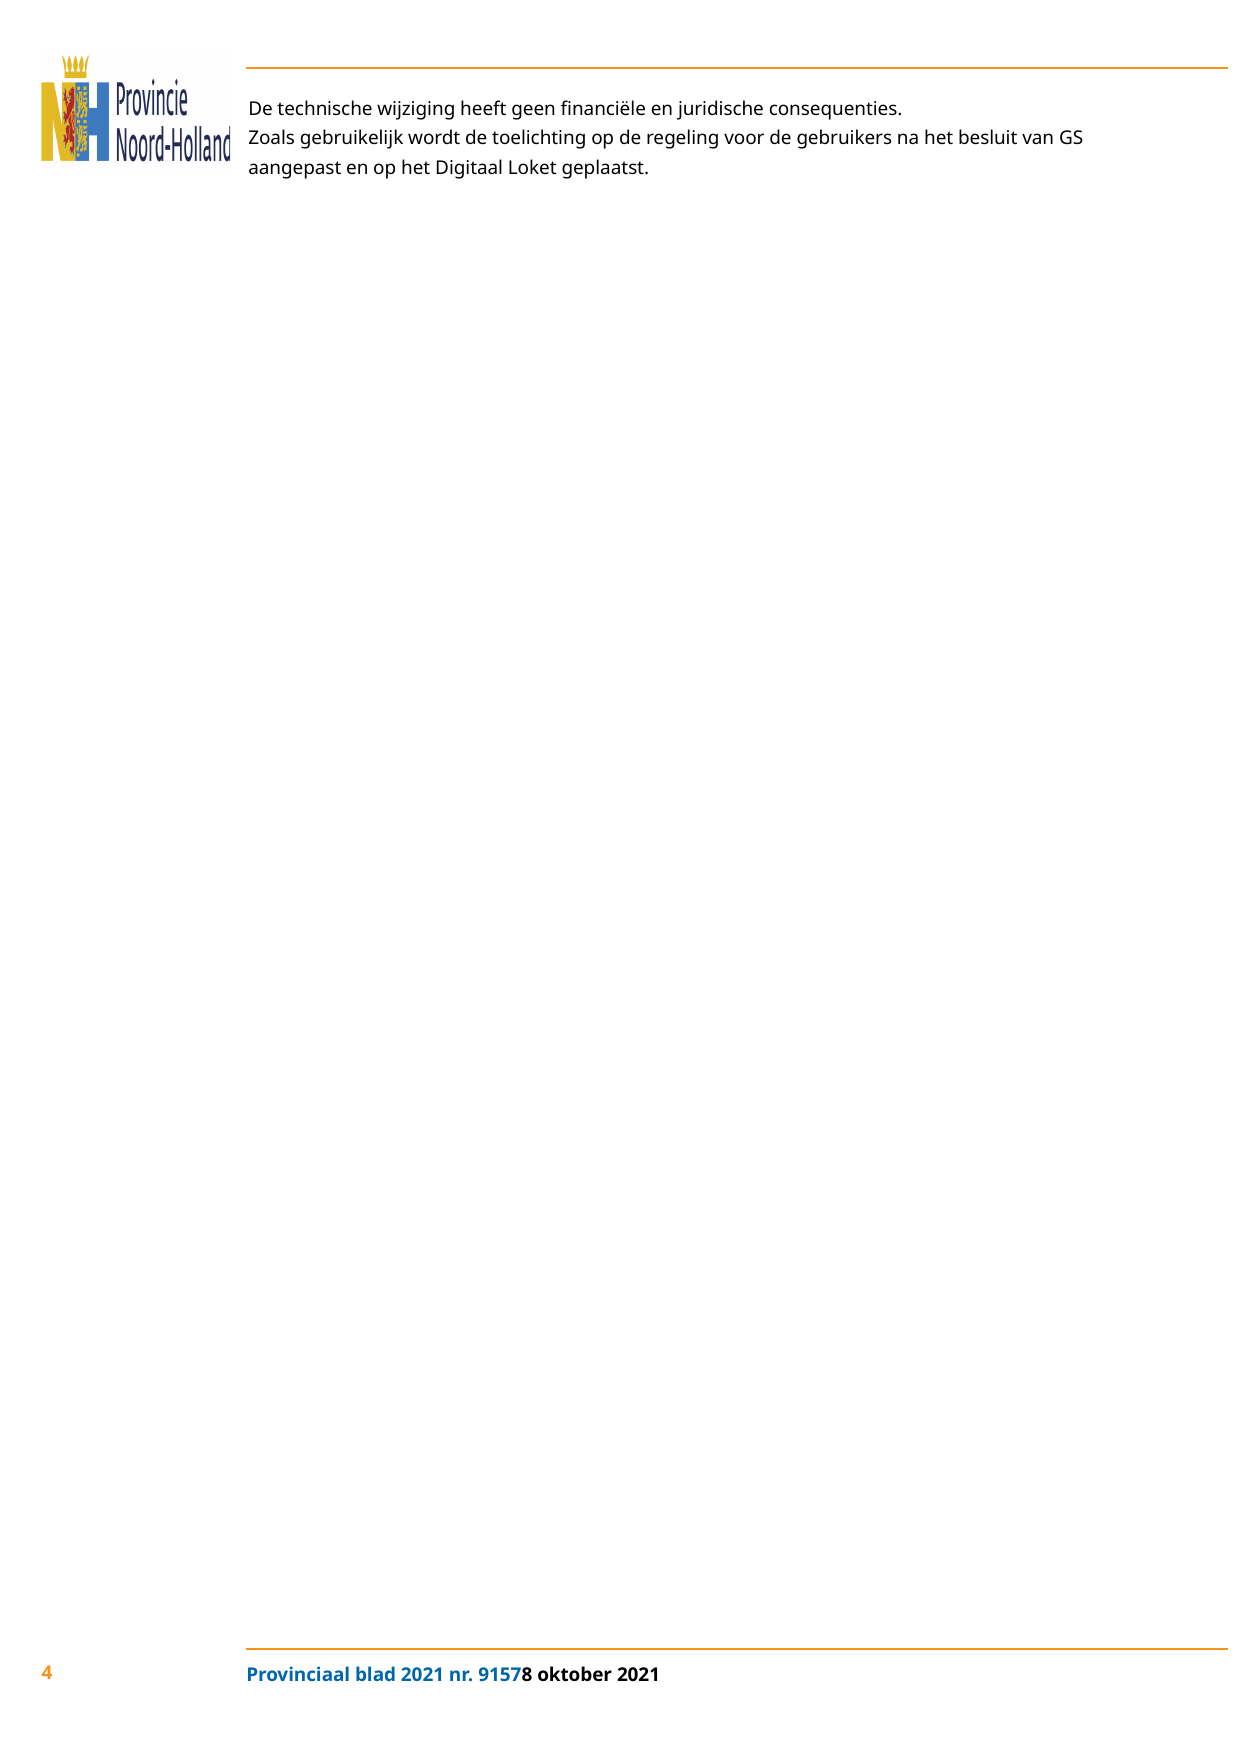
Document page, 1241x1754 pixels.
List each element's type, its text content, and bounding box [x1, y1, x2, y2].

picture [41, 47, 231, 172]
text De technische wijziging heeft geen financiële en juridische consequenties. [248, 95, 1152, 121]
text Zoals gebruikelijk wordt de toelichting op de regeling voor de gebruikers na het besluit van GS aangepast en op het Digitaal Loket geplaatst. [248, 124, 1152, 180]
